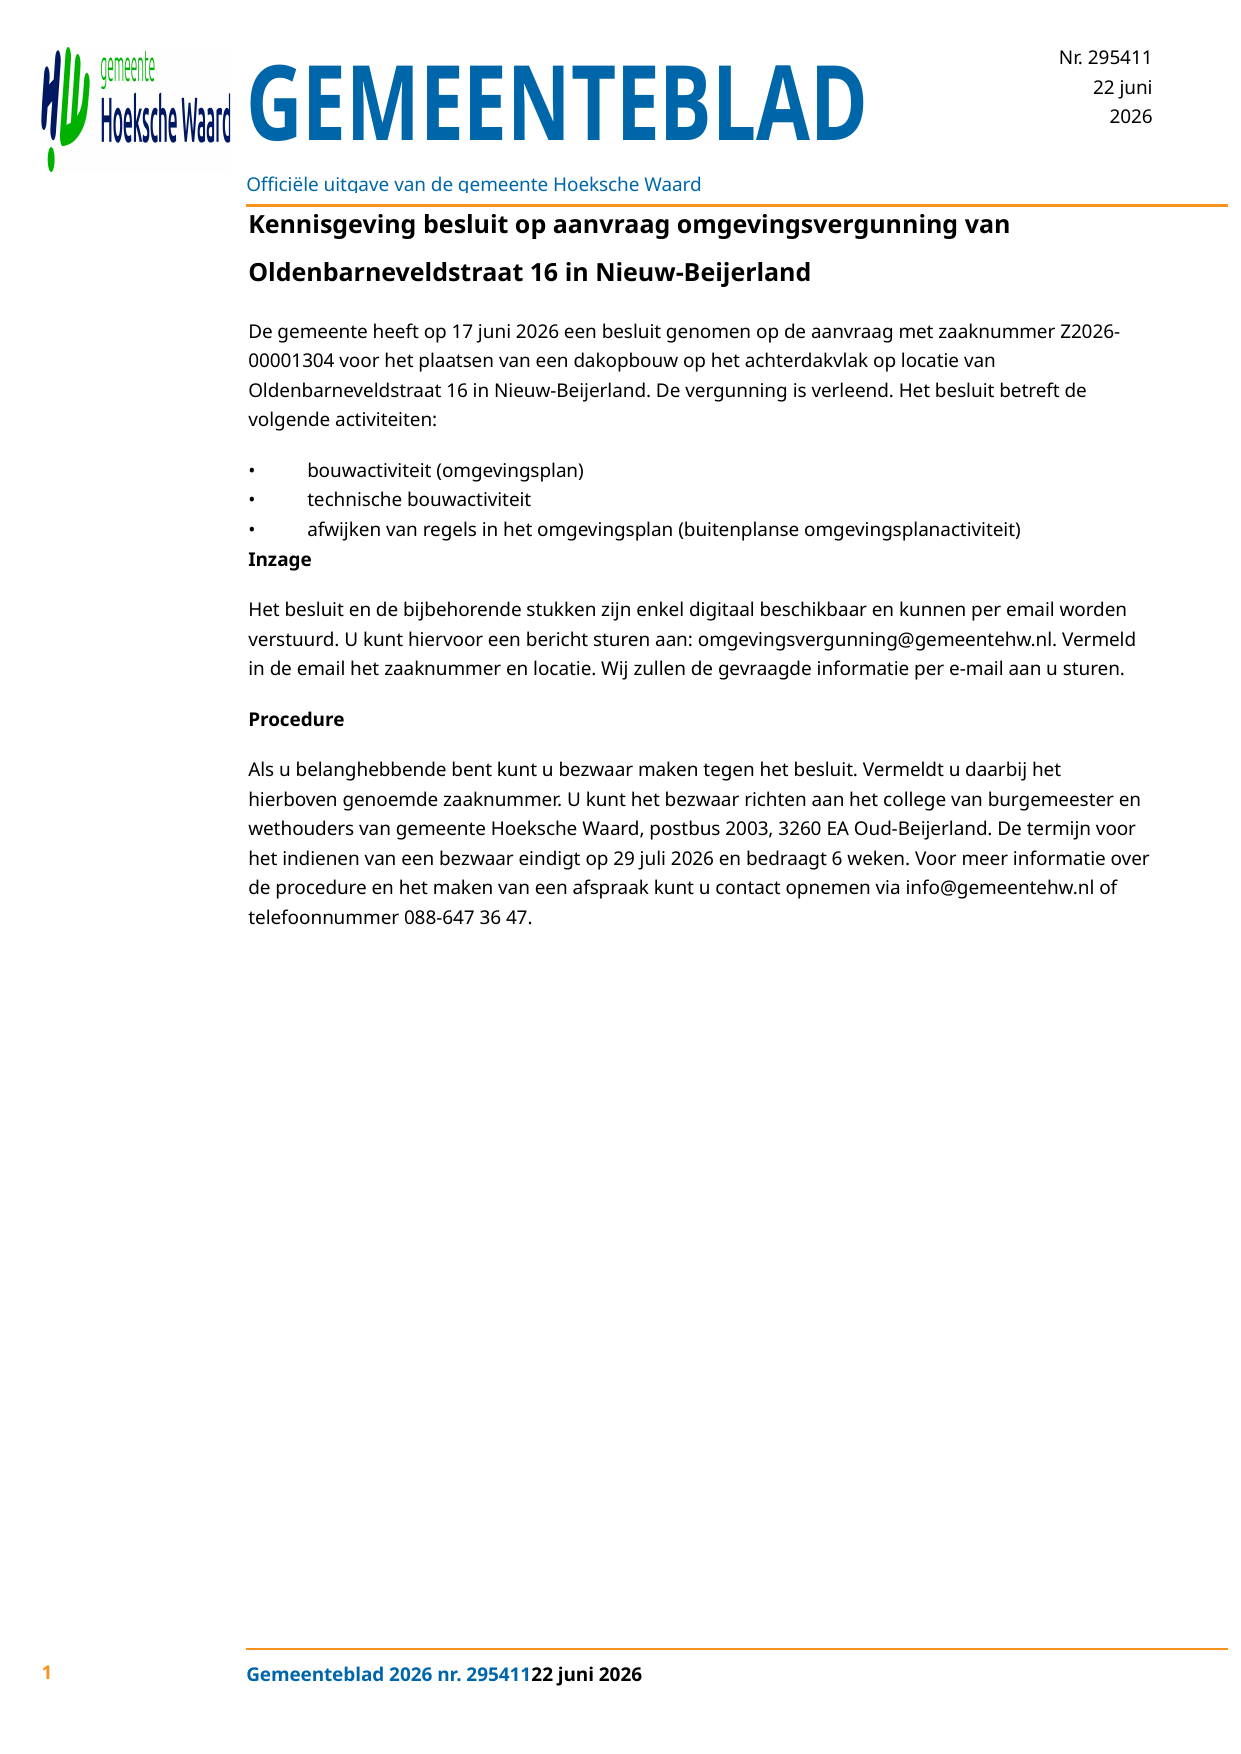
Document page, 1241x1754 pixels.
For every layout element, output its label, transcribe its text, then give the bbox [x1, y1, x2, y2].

picture [41, 47, 231, 172]
text De gemeente heeft op 17 juni 2026 een besluit genomen op de aanvraag met zaaknummer Z2026-00001304 voor het plaatsen van een dakopbouw op het achterdakvlak op locatie van Oldenbarneveldstraat 16 in Nieuw-Beijerland. De vergunning is verleend. Het besluit betreft de volgende activiteiten: [248, 318, 1152, 432]
text Als u belanghebbende bent kunt u bezwaar maken tegen het besluit. Vermeldt u daarbij het hierboven genoemde zaaknummer. U kunt het bezwaar richten aan het college van burgemeester en wethouders van gemeente Hoeksche Waard, postbus 2003, 3260 EA Oud-Beijerland. De termijn voor het indienen van een bezwaar eindigt op 29 juli 2026 en bedraagt 6 weken. Voor meer informatie over de procedure en het maken van een afspraak kunt u contact opnemen via info@gemeentehw.nl of telefoonnummer 088-647 36 47. [248, 756, 1152, 930]
text Procedure [248, 706, 1152, 732]
list bouwactiviteit (omgevingsplan) [248, 457, 1152, 483]
list technische bouwactiviteit [248, 487, 1152, 512]
text Kennisgeving besluit op aanvraag omgevingsvergunning van Oldenbarneveldstraat 16 in Nieuw-Beijerland [248, 207, 1152, 288]
text Inzage [248, 546, 1152, 572]
text Het besluit en de bijbehorende stukken zijn enkel digitaal beschikbaar en kunnen per email worden verstuurd. U kunt hiervoor een bericht sturen aan: omgevingsvergunning@gemeentehw.nl. Vermeld in de email het zaaknummer en locatie. Wij zullen de gevraagde informatie per e-mail aan u sturen. [248, 596, 1152, 681]
list afwijken van regels in het omgevingsplan (buitenplanse omgevingsplanactiviteit) [248, 516, 1152, 542]
